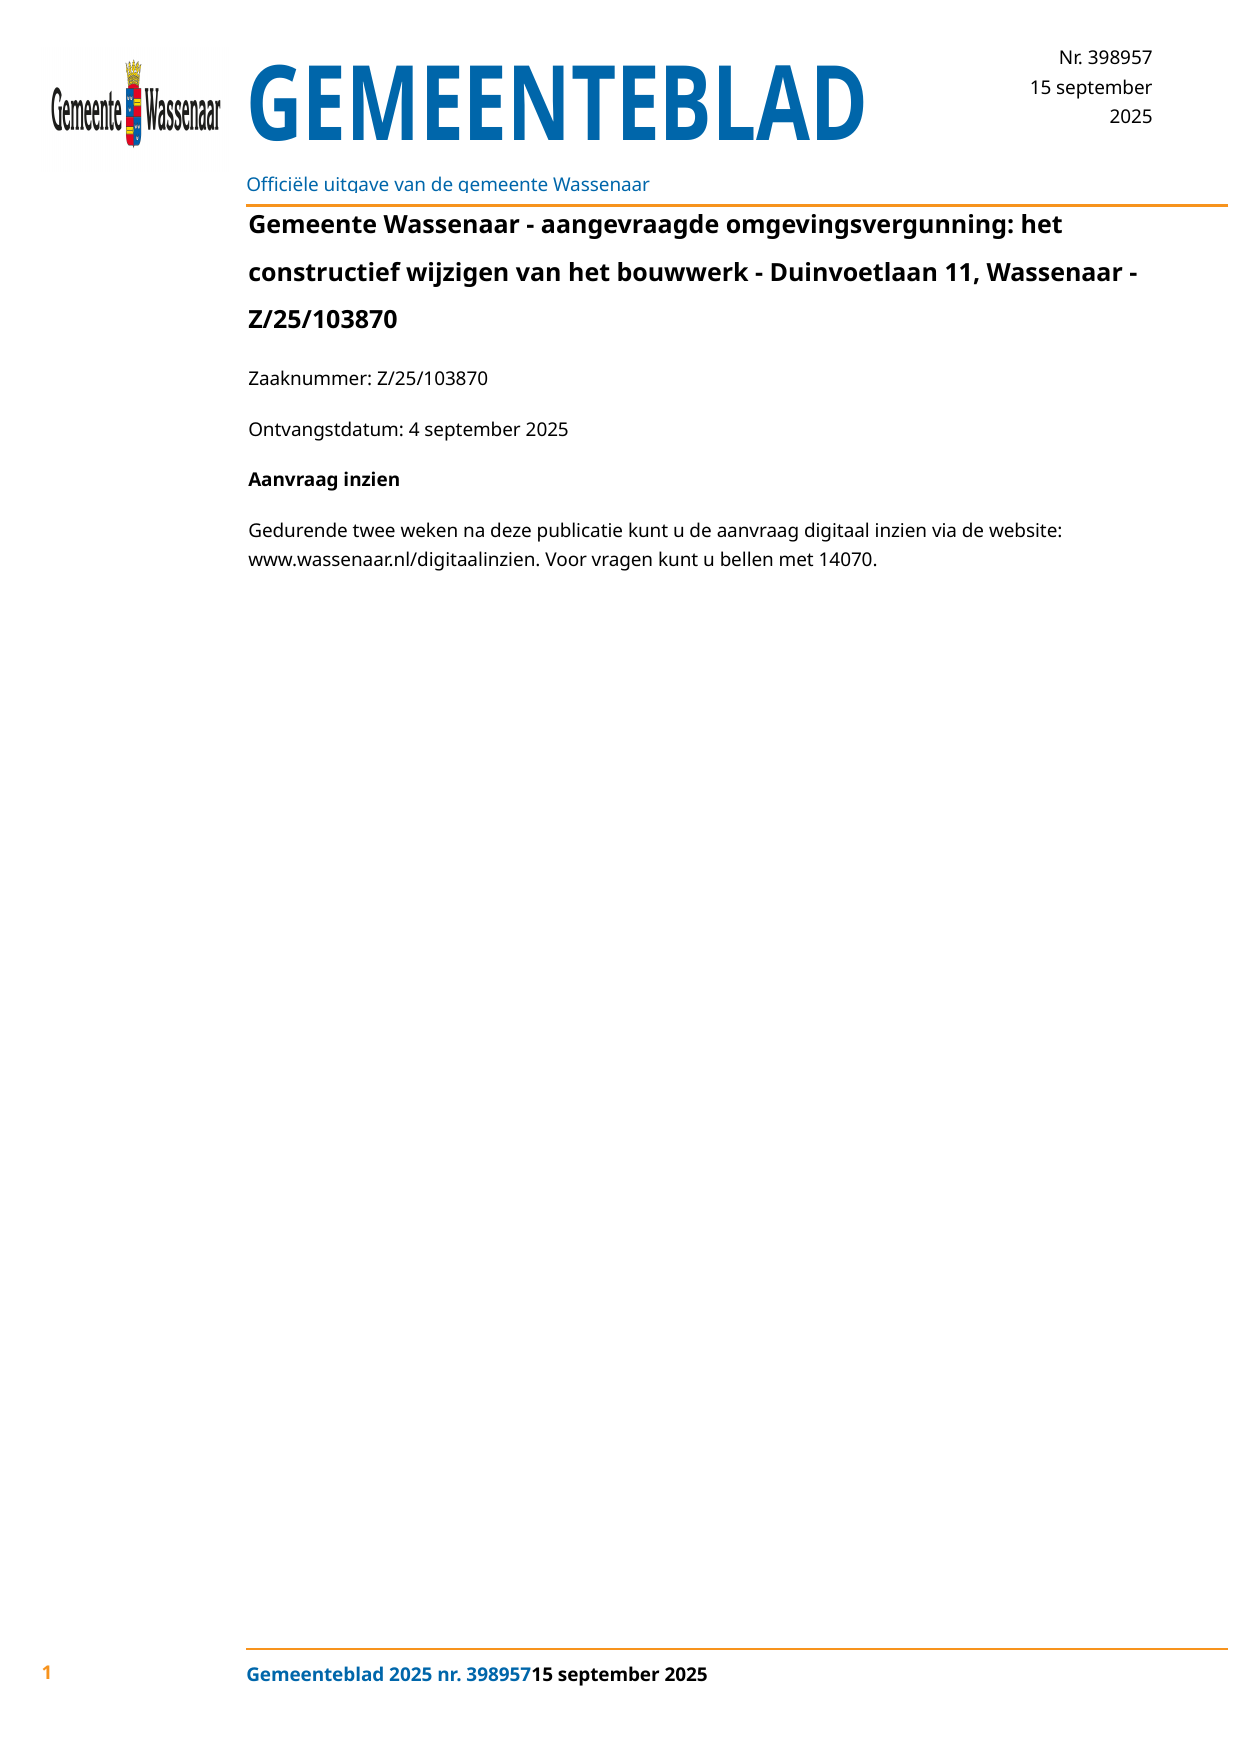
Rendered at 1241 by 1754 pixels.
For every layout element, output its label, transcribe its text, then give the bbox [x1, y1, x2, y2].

text Ontvangstdatum: 4 september 2025 [248, 416, 1152, 442]
text Gemeente Wassenaar - aangevraagde omgevingsvergunning: het constructief wijzigen van het bouwwerk - Duinvoetlaan 11, Wassenaar - Z/25/103870 [248, 207, 1152, 336]
picture [41, 47, 231, 172]
text Zaaknummer: Z/25/103870 [248, 366, 1152, 391]
text Gedurende twee weken na deze publicatie kunt u de aanvraag digitaal inzien via de website: www.wassenaar.nl/digitaalinzien. Voor vragen kunt u bellen met 14070. [248, 517, 1152, 572]
text Aanvraag inzien [248, 466, 1152, 492]
